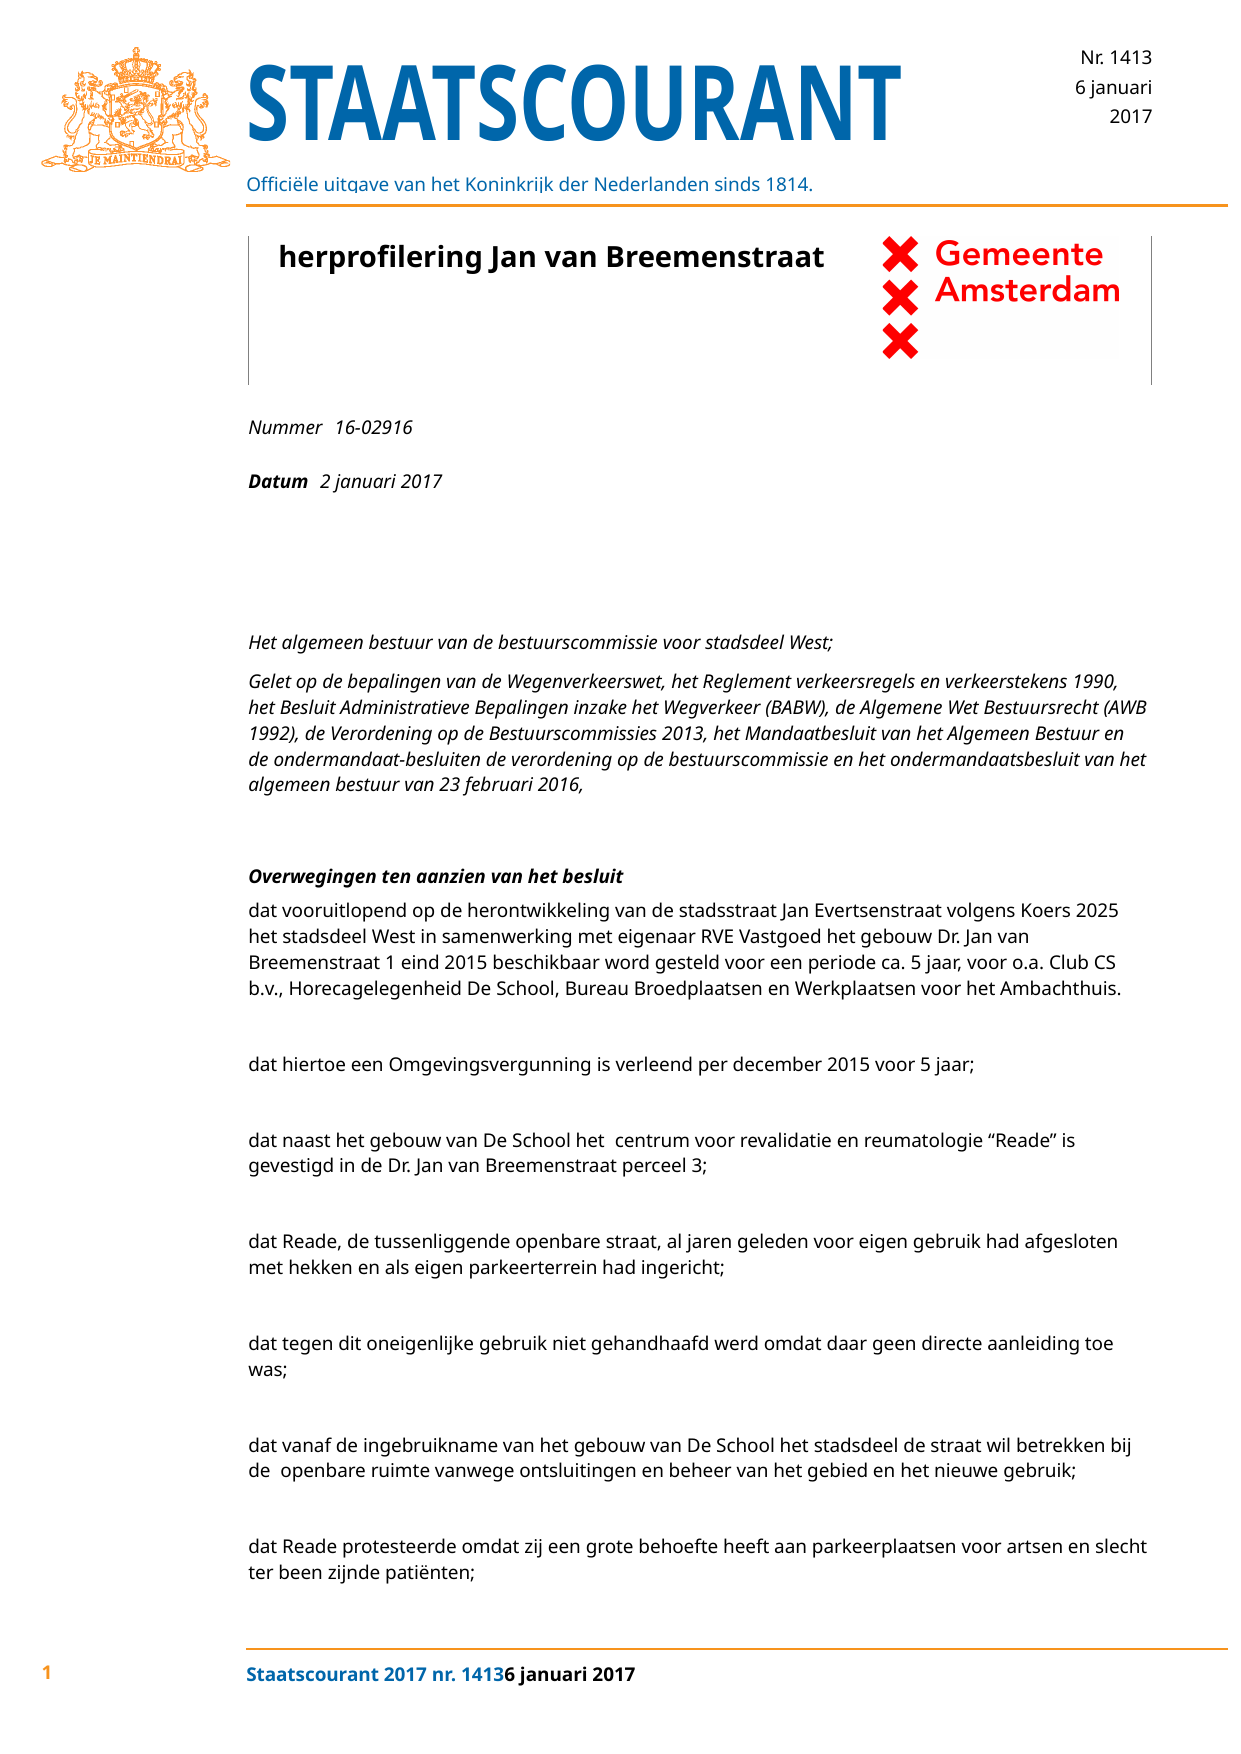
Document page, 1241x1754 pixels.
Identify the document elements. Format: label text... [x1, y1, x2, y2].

text dat tegen dit oneigenlijke gebruik niet gehandhaafd werd omdat daar geen directe aanleiding toe was; [248, 1330, 1152, 1382]
text Nummer 16-02916 [248, 414, 1152, 440]
picture [882, 236, 1119, 359]
picture [41, 47, 231, 172]
text Datum 2 januari 2017 [248, 468, 1152, 494]
table_header [850, 236, 1151, 385]
text dat naast het gebouw van De School het centrum voor revalidatie en reumatologie “Reade” is gevestigd in de Dr. Jan van Breemenstraat perceel 3; [248, 1127, 1152, 1178]
text dat hiertoe een Omgevingsvergunning is verleend per december 2015 voor 5 jaar; [248, 1051, 1152, 1077]
table_header herprofilering Jan van Breemenstraat [249, 236, 850, 385]
text Overwegingen ten aanzien van het besluit [248, 864, 1152, 889]
text dat Reade, de tussenliggende openbare straat, al jaren geleden voor eigen gebruik had afgesloten met hekken en als eigen parkeerterrein had ingericht; [248, 1228, 1152, 1280]
text dat vanaf de ingebruikname van het gebouw van De School het stadsdeel de straat wil betrekken bij de openbare ruimte vanwege ontsluitingen en beheer van het gebied en het nieuwe gebruik; [248, 1432, 1152, 1483]
text dat vooruitlopend op de herontwikkeling van de stadsstraat Jan Evertsenstraat volgens Koers 2025 het stadsdeel West in samenwerking met eigenaar RVE Vastgoed het gebouw Dr. Jan van Breemenstraat 1 eind 2015 beschikbaar word gesteld voor een periode ca. 5 jaar, voor o.a. Club CS b.v., Horecagelegenheid De School, Bureau Broedplaatsen en Werkplaatsen voor het Ambachthuis. [248, 898, 1152, 1001]
text Gelet op de bepalingen van de Wegenverkeerswet, het Reglement verkeersregels en verkeerstekens 1990, het Besluit Administratieve Bepalingen inzake het Wegverkeer (BABW), de Algemene Wet Bestuursrecht (AWB 1992), de Verordening op de Bestuurscommissies 2013, het Mandaatbesluit van het Algemeen Bestuur en de ondermandaat-besluiten de verordening op de bestuurscommissie en het ondermandaatsbesluit van het algemeen bestuur van 23 februari 2016, [248, 669, 1152, 797]
text dat Reade protesteerde omdat zij een grote behoefte heeft aan parkeerplaatsen voor artsen en slecht ter been zijnde patiënten; [248, 1533, 1152, 1585]
text Het algemeen bestuur van de bestuurscommissie voor stadsdeel West; [248, 629, 1152, 655]
